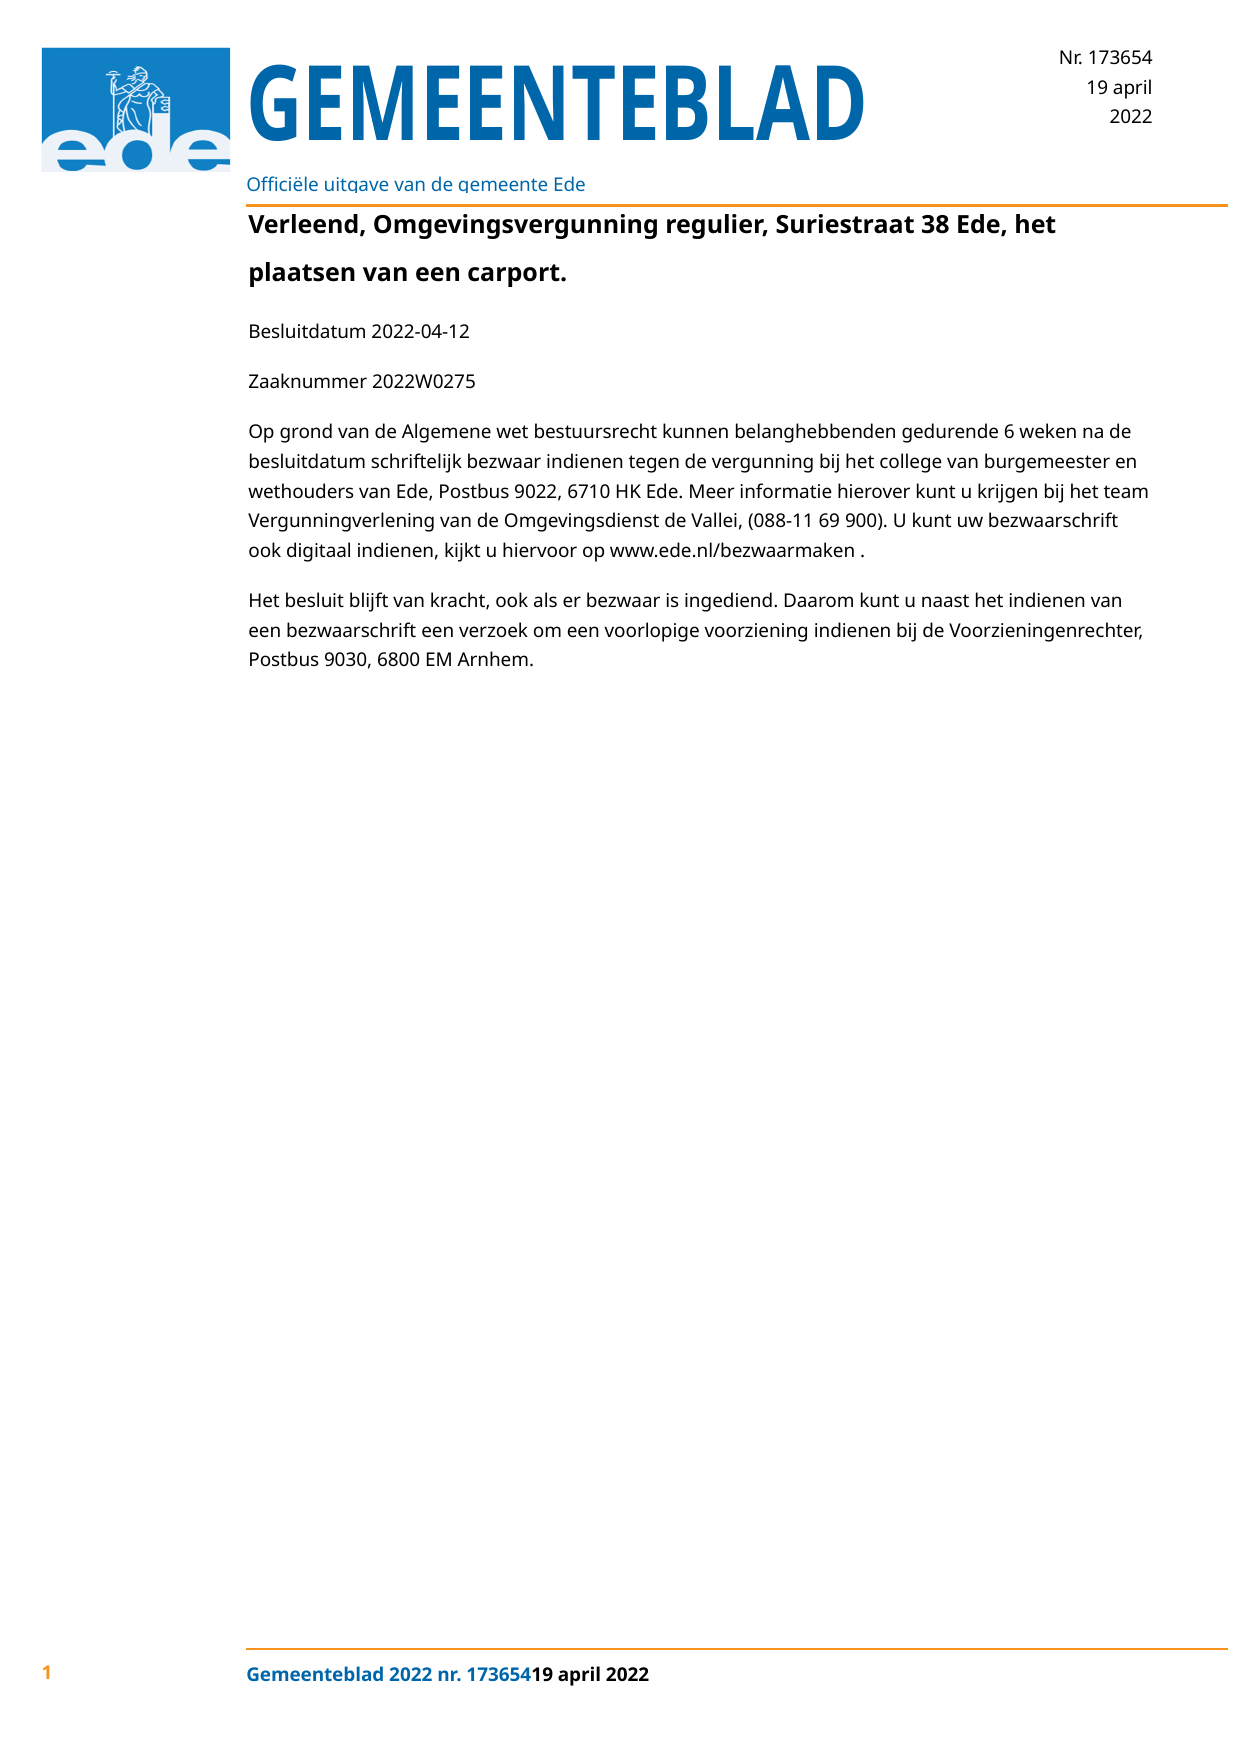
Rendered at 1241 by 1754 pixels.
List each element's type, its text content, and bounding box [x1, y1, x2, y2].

text Verleend, Omgevingsvergunning regulier, Suriestraat 38 Ede, het plaatsen van een carport. [248, 207, 1152, 288]
text Zaaknummer 2022W0275 [248, 368, 1152, 394]
text Op grond van de Algemene wet bestuursrecht kunnen belanghebbenden gedurende 6 weken na de besluitdatum schriftelijk bezwaar indienen tegen de vergunning bij het college van burgemeester en wethouders van Ede, Postbus 9022, 6710 HK Ede. Meer informatie hierover kunt u krijgen bij het team Vergunningverlening van de Omgevingsdienst de Vallei, (088-11 69 900). U kunt uw bezwaarschrift ook digitaal indienen, kijkt u hiervoor op www.ede.nl/bezwaarmaken . [248, 419, 1152, 563]
picture [41, 47, 231, 172]
text Besluitdatum 2022-04-12 [248, 318, 1152, 344]
text Het besluit blijft van kracht, ook als er bezwaar is ingediend. Daarom kunt u naast het indienen van een bezwaarschrift een verzoek om een voorlopige voorziening indienen bij de Voorzieningenrechter, Postbus 9030, 6800 EM Arnhem. [248, 587, 1152, 672]
